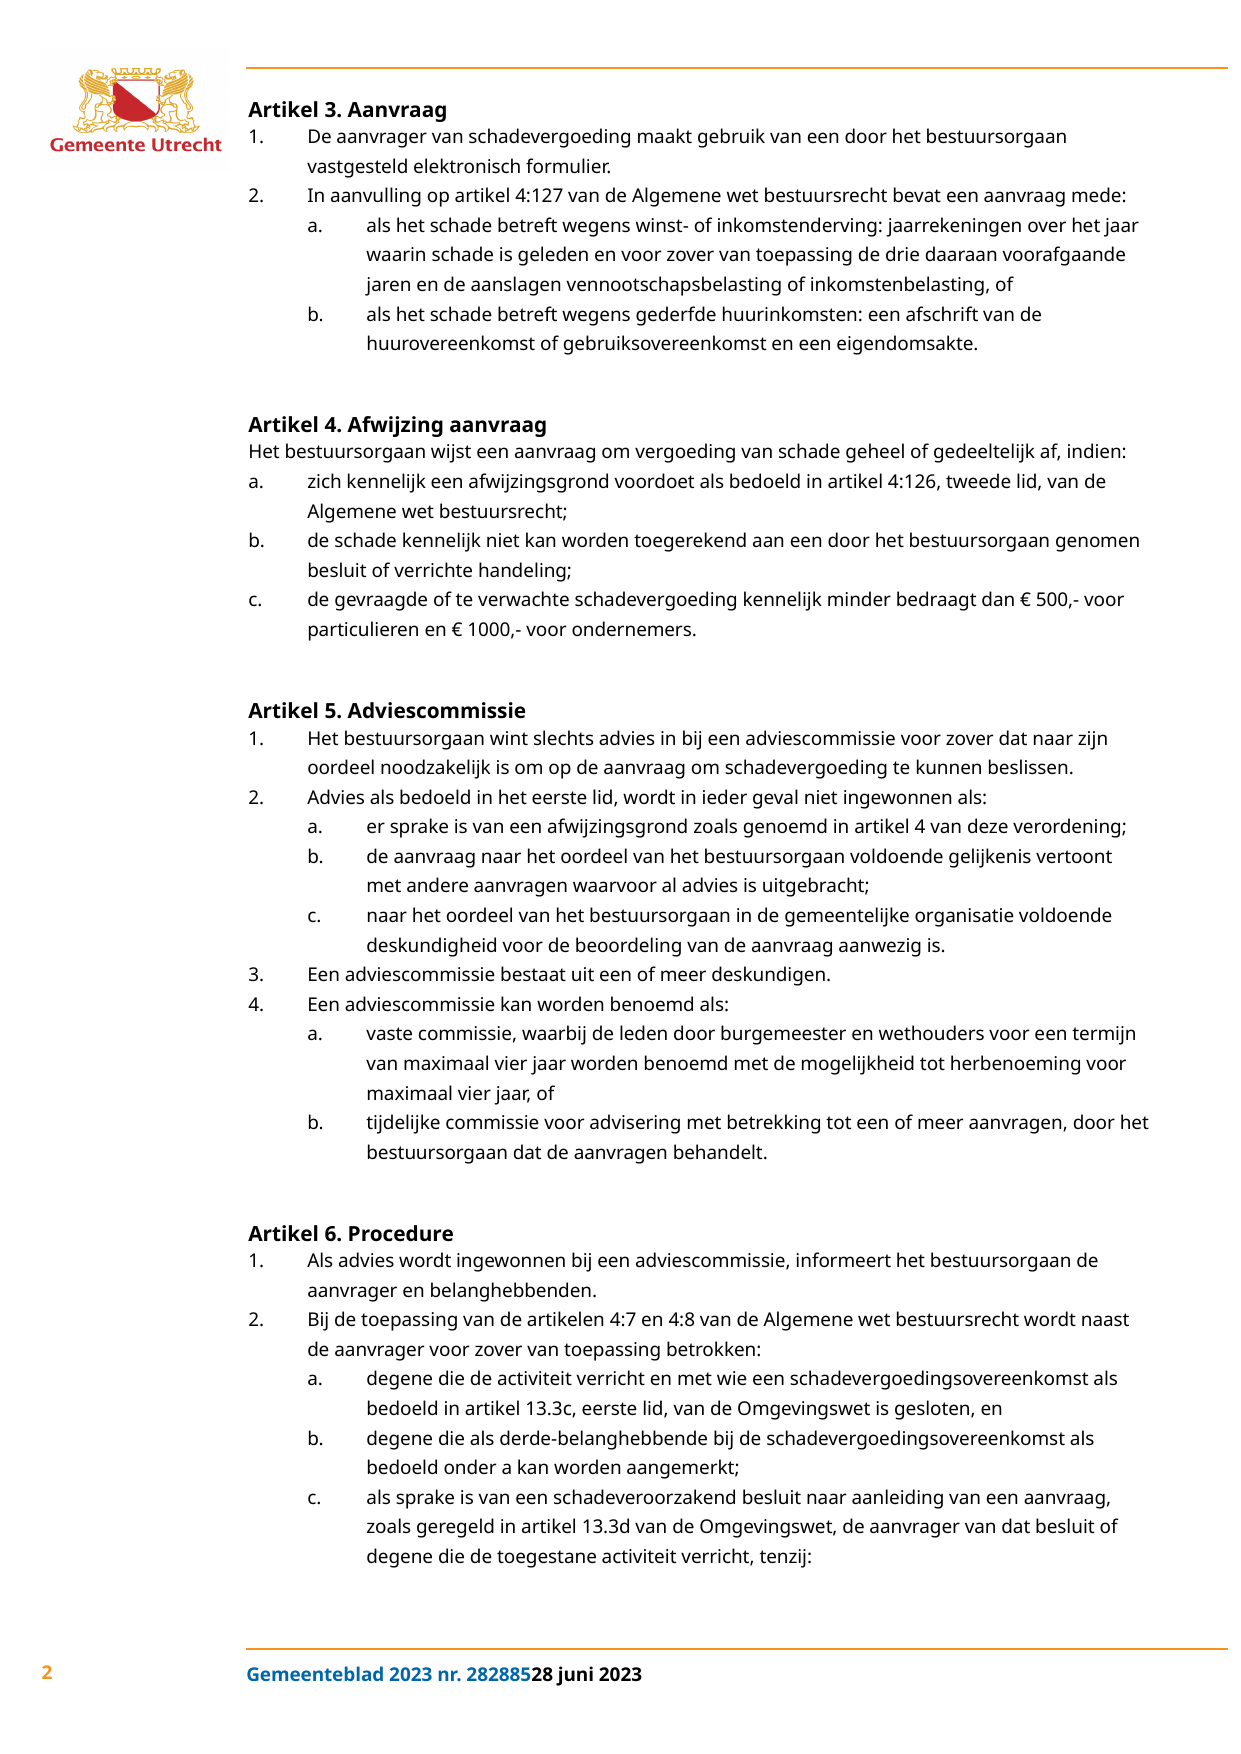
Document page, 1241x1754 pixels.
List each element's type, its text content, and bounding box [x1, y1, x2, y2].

text Artikel 5. Adviescommissie [248, 696, 1152, 725]
list Een adviescommissie bestaat uit een of meer deskundigen. [248, 961, 1152, 987]
list als het schade betreft wegens gederfde huurinkomsten: een afschrift van de huurovereenkomst of gebruiksovereenkomst en een eigendomsakte. [307, 301, 1152, 356]
list degene die de activiteit verricht en met wie een schadevergoedingsovereenkomst als bedoeld in artikel 13.3c, eerste lid, van de Omgevingswet is gesloten, en [307, 1366, 1152, 1421]
list In aanvulling op artikel 4:127 van de Algemene wet bestuursrecht bevat een aanvraag mede: [248, 182, 1152, 208]
list De aanvrager van schadevergoeding maakt gebruik van een door het bestuursorgaan vastgesteld elektronisch formulier. [248, 123, 1152, 178]
list Bij de toepassing van de artikelen 4:7 en 4:8 van de Algemene wet bestuursrecht wordt naast de aanvrager voor zover van toepassing betrokken: [248, 1306, 1152, 1362]
list naar het oordeel van het bestuursorgaan in de gemeentelijke organisatie voldoende deskundigheid voor de beoordeling van de aanvraag aanwezig is. [307, 902, 1152, 957]
list als sprake is van een schadeveroorzakend besluit naar aanleiding van een aanvraag, zoals geregeld in artikel 13.3d van de Omgevingswet, de aanvrager van dat besluit of degene die de toegestane activiteit verricht, tenzij: [307, 1484, 1152, 1569]
list Als advies wordt ingewonnen bij een adviescommissie, informeert het bestuursorgaan de aanvrager en belanghebbenden. [248, 1247, 1152, 1303]
list vaste commissie, waarbij de leden door burgemeester en wethouders voor een termijn van maximaal vier jaar worden benoemd met de mogelijkheid tot herbenoeming voor maximaal vier jaar, of [307, 1021, 1152, 1105]
text Artikel 3. Aanvraag [248, 95, 1152, 123]
text Artikel 6. Procedure [248, 1219, 1152, 1247]
list als het schade betreft wegens winst- of inkomstenderving: jaarrekeningen over het jaar waarin schade is geleden en voor zover van toepassing de drie daaraan voorafgaande jaren en de aanslagen vennootschapsbelasting of inkomstenbelasting, of [307, 212, 1152, 297]
list Een adviescommissie kan worden benoemd als: [248, 991, 1152, 1017]
list de aanvraag naar het oordeel van het bestuursorgaan voldoende gelijkenis vertoont met andere aanvragen waarvoor al advies is uitgebracht; [307, 843, 1152, 898]
list tijdelijke commissie voor advisering met betrekking tot een of meer aanvragen, door het bestuursorgaan dat de aanvragen behandelt. [307, 1109, 1152, 1164]
list degene die als derde-belanghebbende bij de schadevergoedingsovereenkomst als bedoeld onder a kan worden aangemerkt; [307, 1425, 1152, 1480]
list de gevraagde of te verwachte schadevergoeding kennelijk minder bedraagt dan € 500,- voor particulieren en € 1000,- voor ondernemers. [248, 587, 1152, 642]
picture [41, 47, 231, 172]
list de schade kennelijk niet kan worden toegerekend aan een door het bestuursorgaan genomen besluit of verrichte handeling; [248, 527, 1152, 583]
list Het bestuursorgaan wint slechts advies in bij een adviescommissie voor zover dat naar zijn oordeel noodzakelijk is om op de aanvraag om schadevergoeding te kunnen beslissen. [248, 725, 1152, 780]
text Het bestuursorgaan wijst een aanvraag om vergoeding van schade geheel of gedeeltelijk af, indien: [248, 439, 1152, 464]
list zich kennelijk een afwijzingsgrond voordoet als bedoeld in artikel 4:126, tweede lid, van de Algemene wet bestuursrecht; [248, 468, 1152, 524]
list er sprake is van een afwijzingsgrond zoals genoemd in artikel 4 van deze verordening; [307, 813, 1152, 839]
text Artikel 4. Afwijzing aanvraag [248, 410, 1152, 439]
list Advies als bedoeld in het eerste lid, wordt in ieder geval niet ingewonnen als: [248, 784, 1152, 809]
